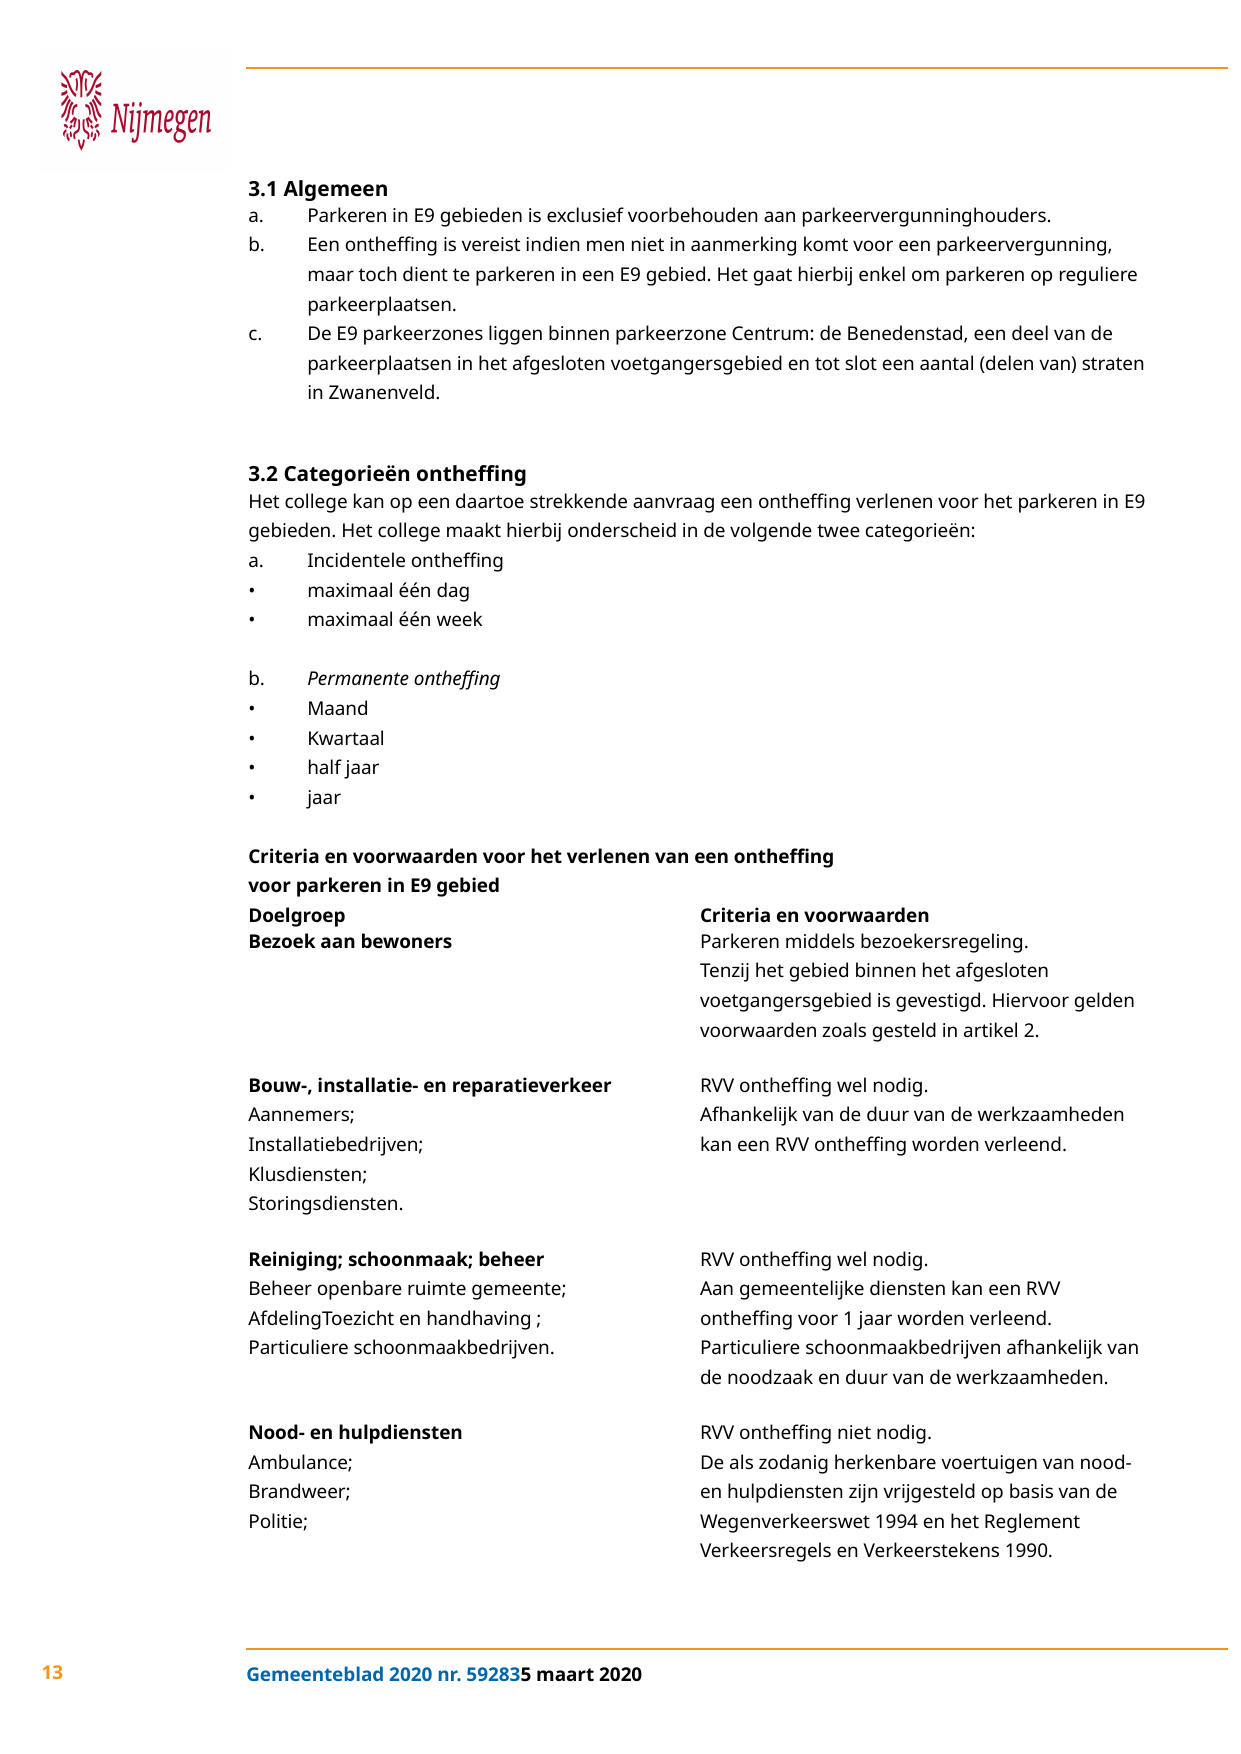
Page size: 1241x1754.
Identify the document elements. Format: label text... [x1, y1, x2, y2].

list half jaar [248, 754, 1152, 780]
text Het college kan op een daartoe strekkende aanvraag een ontheffing verlenen voor het parkeren in E9 gebieden. Het college maakt hierbij onderscheid in de volgende twee categorieën: [248, 488, 1152, 543]
table_cell Nood- en hulpdiensten Ambulance; Brandweer; Politie; [248, 1419, 700, 1563]
list Maand [248, 695, 1152, 721]
table_header Criteria en voorwaarden [700, 902, 1152, 928]
table_cell Bouw-, installatie- en reparatieverkeer Aannemers; Installatiebedrijven; Klusdiensten; Storingsdiensten. [248, 1072, 700, 1246]
text Criteria en voorwaarden voor het verlenen van een ontheffing [248, 843, 1152, 869]
list De E9 parkeerzones liggen binnen parkeerzone Centrum: de Benedenstad, een deel van de parkeerplaatsen in het afgesloten voetgangersgebied en tot slot een aantal (delen van) straten in Zwanenveld. [248, 320, 1152, 405]
table_cell RVV ontheffing niet nodig. De als zodanig herkenbare voertuigen van nood- en hulpdiensten zijn vrijgesteld op basis van de Wegenverkeerswet 1994 en het Reglement Verkeersregels en Verkeerstekens 1990. [700, 1419, 1152, 1563]
text 3.2 Categorieën ontheffing [248, 459, 1152, 488]
list Kwartaal [248, 725, 1152, 750]
table_header Doelgroep [248, 902, 700, 928]
list Permanente ontheffing [248, 666, 1152, 691]
list Een ontheffing is vereist indien men niet in aanmerking komt voor een parkeervergunning, maar toch dient te parkeren in een E9 gebied. Het gaat hierbij enkel om parkeren op reguliere parkeerplaatsen. [248, 232, 1152, 317]
list maximaal één week [248, 606, 1152, 632]
list maximaal één dag [248, 577, 1152, 602]
table_cell RVV ontheffing wel nodig. Afhankelijk van de duur van de werkzaamheden kan een RVV ontheffing worden verleend. [700, 1072, 1152, 1246]
list Incidentele ontheffing [248, 547, 1152, 573]
table_cell RVV ontheffing wel nodig. Aan gemeentelijke diensten kan een RVV ontheffing voor 1 jaar worden verleend. Particuliere schoonmaakbedrijven afhankelijk van de noodzaak en duur van de werkzaamheden. [700, 1246, 1152, 1419]
text voor parkeren in E9 gebied [248, 873, 1152, 898]
picture [41, 47, 231, 172]
list Parkeren in E9 gebieden is exclusief voorbehouden aan parkeervergunninghouders. [248, 202, 1152, 228]
table_cell Parkeren middels bezoekersregeling. Tenzij het gebied binnen het afgesloten voetgangersgebied is gevestigd. Hiervoor gelden voorwaarden zoals gesteld in artikel 2. [700, 928, 1152, 1072]
table_cell Reiniging; schoonmaak; beheer Beheer openbare ruimte gemeente; AfdelingToezicht en handhaving ; Particuliere schoonmaakbedrijven. [248, 1246, 700, 1419]
table_cell Bezoek aan bewoners [248, 928, 700, 1072]
list jaar [248, 784, 1152, 809]
text 3.1 Algemeen [248, 174, 1152, 202]
